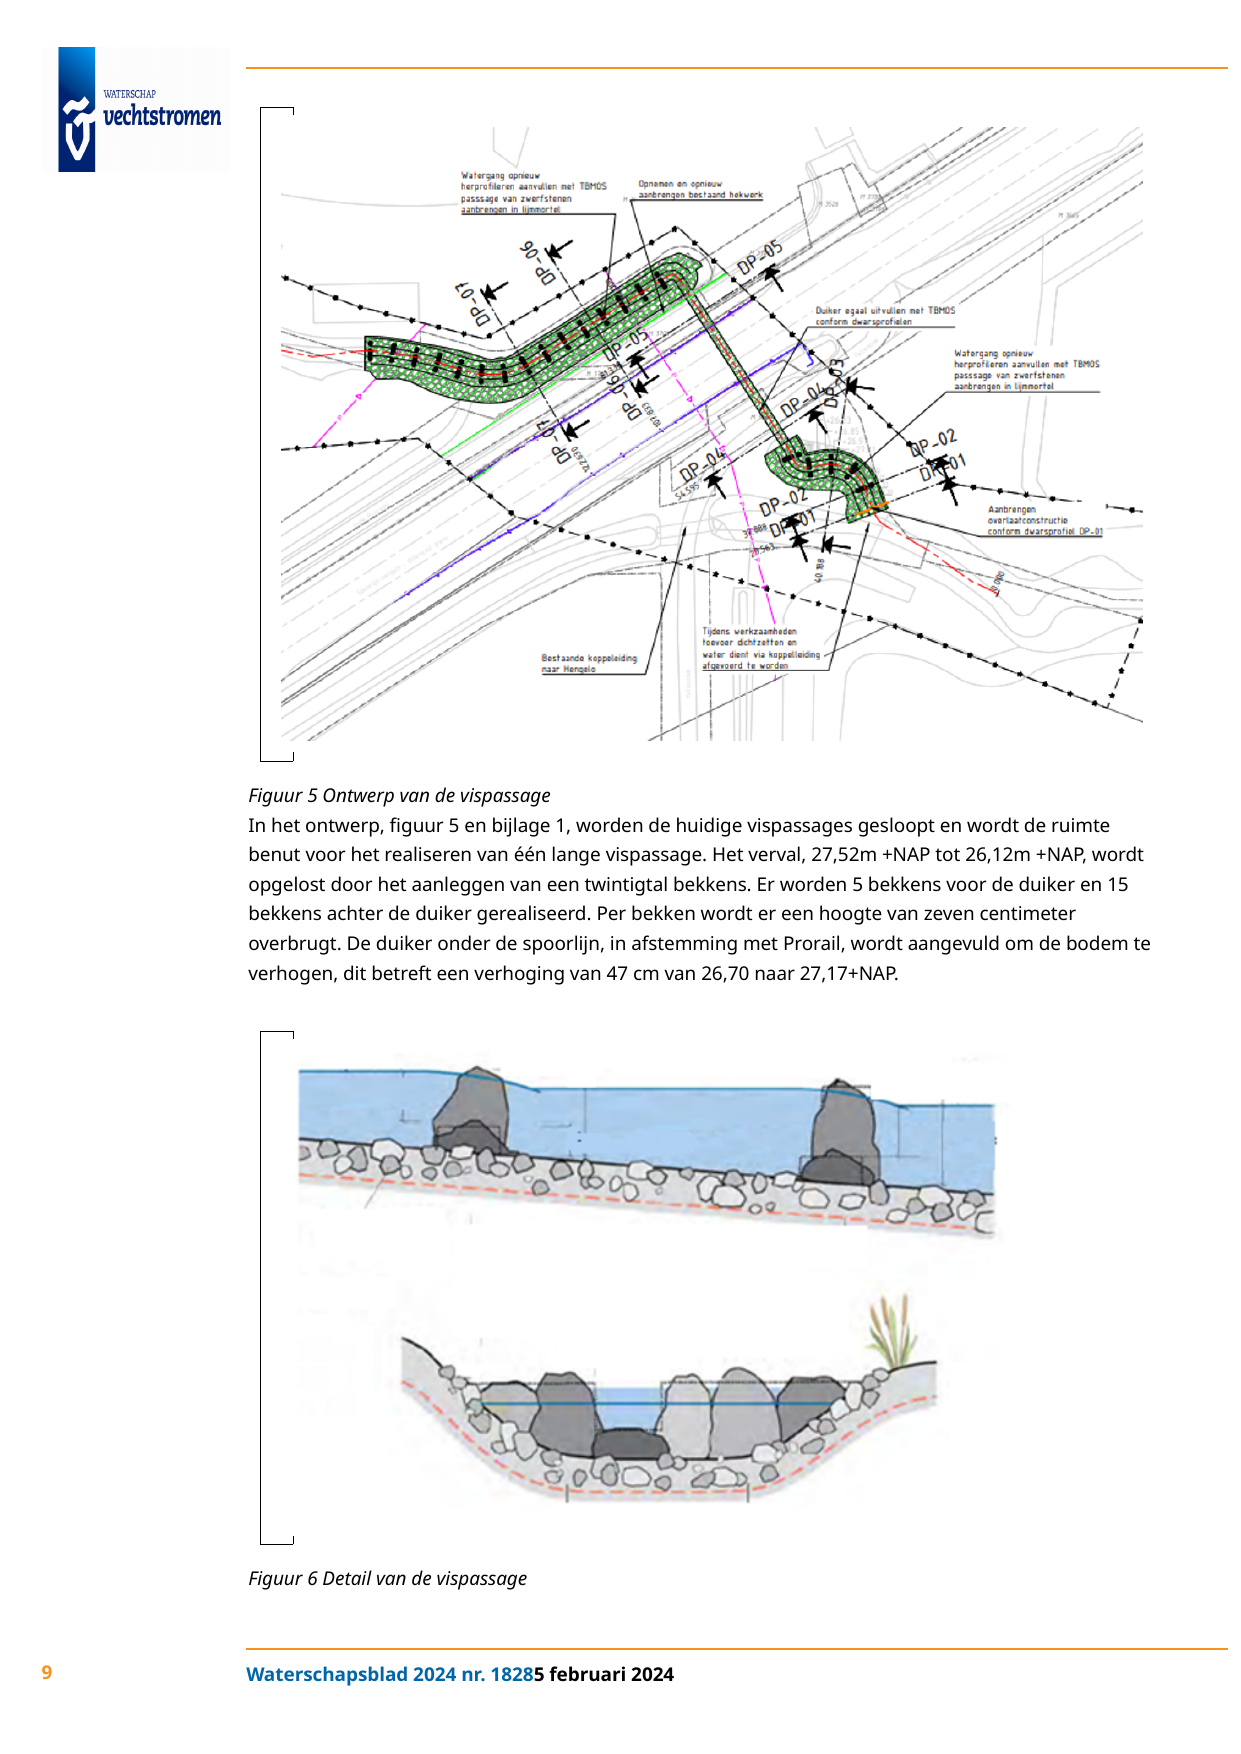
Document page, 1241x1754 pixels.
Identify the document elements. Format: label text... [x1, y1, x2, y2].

picture [41, 47, 231, 172]
text Figuur 5 Ontwerp van de vispassage [248, 782, 1152, 808]
picture [268, 115, 1173, 752]
text In het ontwerp, figuur 5 en bijlage 1, worden de huidige vispassages gesloopt en wordt de ruimte benut voor het realiseren van één lange vispassage. Het verval, 27,52m +NAP tot 26,12m +NAP, wordt opgelost door het aanleggen van een twintigtal bekkens. Er worden 5 bekkens voor de duiker en 15 bekkens achter de duiker gerealiseerd. Per bekken wordt er een hoogte van zeven centimeter overbrugt. De duiker onder de spoorlijn, in afstemming met Prorail, wordt aangevuld om de bodem te verhogen, dit betreft een verhoging van 47 cm van 26,70 naar 27,17+NAP. [248, 812, 1152, 985]
picture [268, 1039, 1036, 1536]
text Figuur 6 Detail van de vispassage [248, 1566, 1152, 1591]
